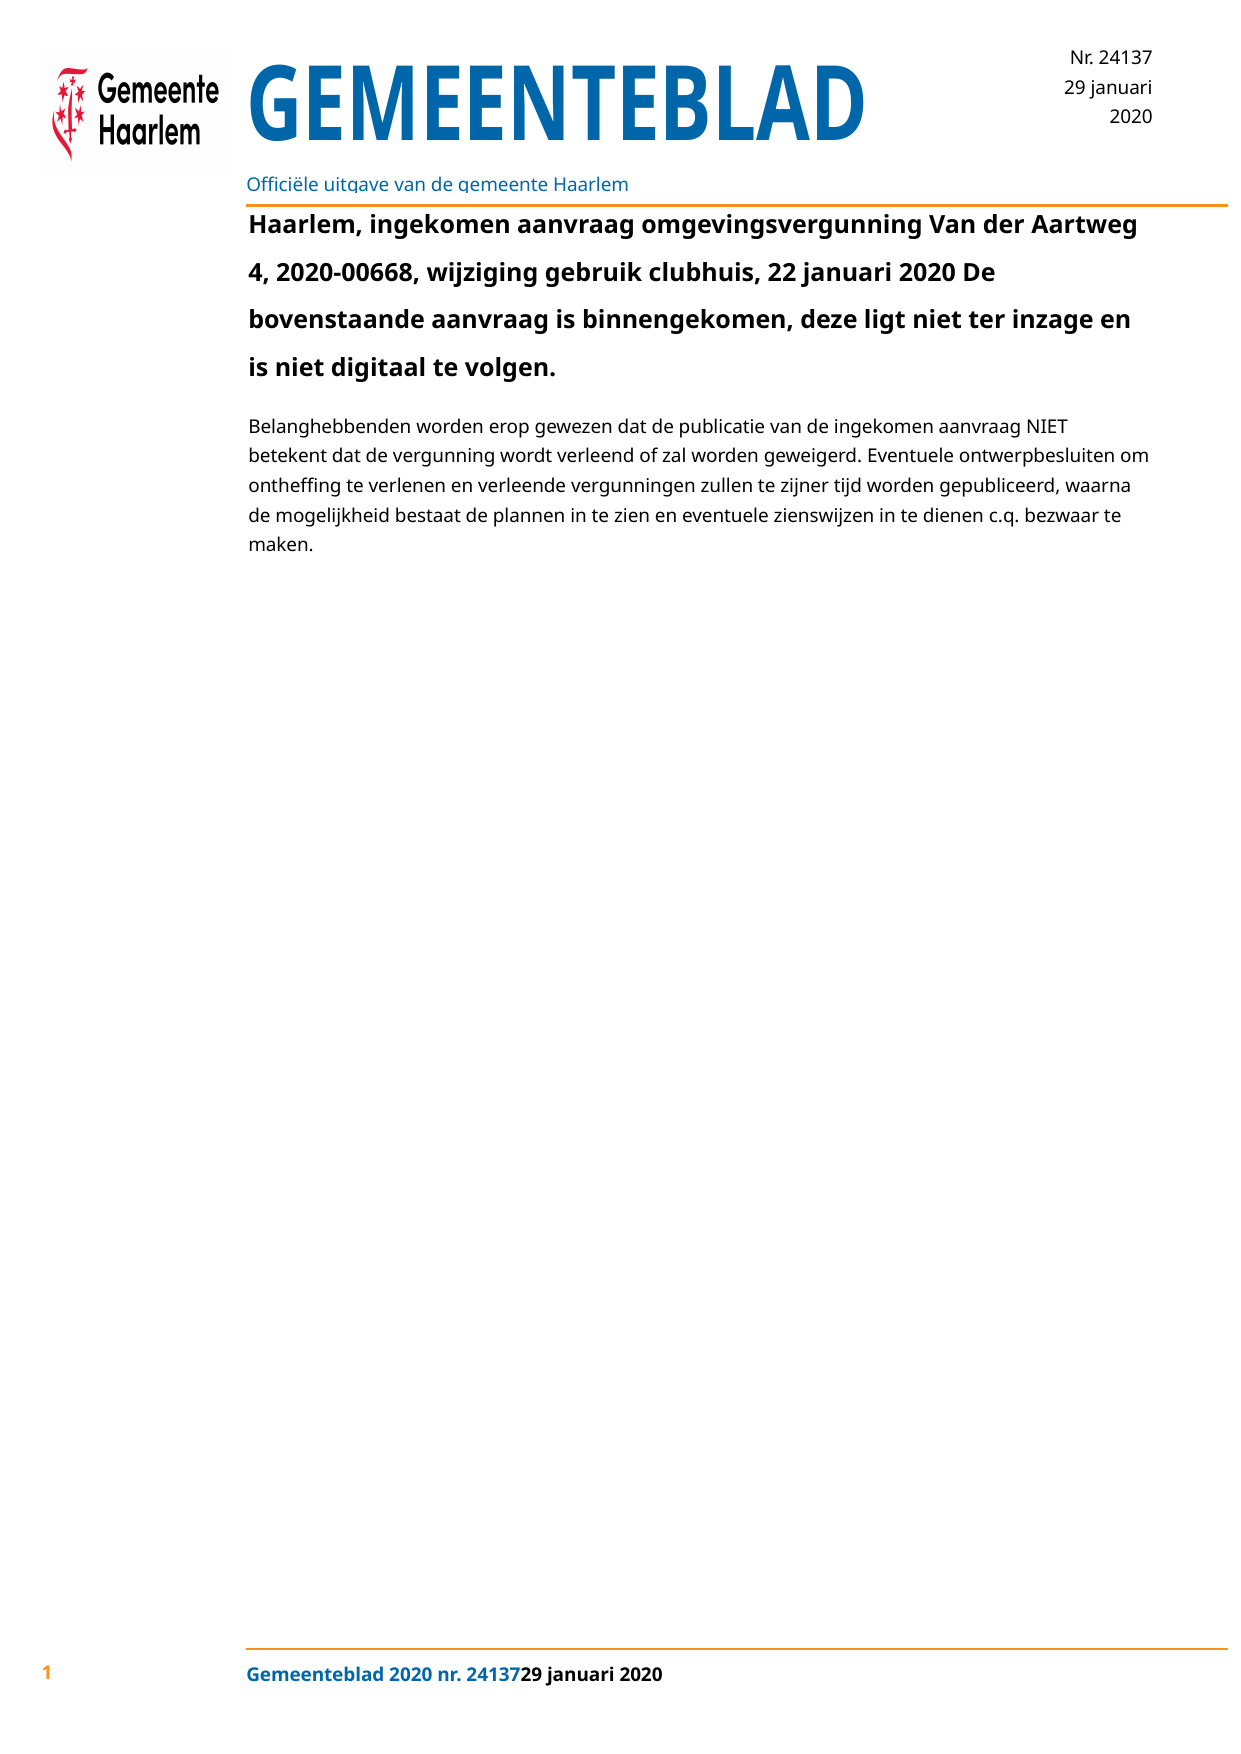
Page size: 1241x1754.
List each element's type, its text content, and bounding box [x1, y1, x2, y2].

picture [41, 47, 231, 172]
text Haarlem, ingekomen aanvraag omgevingsvergunning Van der Aartweg 4, 2020-00668, wijziging gebruik clubhuis, 22 januari 2020 De bovenstaande aanvraag is binnengekomen, deze ligt niet ter inzage en is niet digitaal te volgen. [248, 207, 1152, 384]
text Belanghebbenden worden erop gewezen dat de publicatie van de ingekomen aanvraag NIET betekent dat de vergunning wordt verleend of zal worden geweigerd. Eventuele ontwerpbesluiten om ontheffing te verlenen en verleende vergunningen zullen te zijner tijd worden gepubliceerd, waarna de mogelijkheid bestaat de plannen in te zien en eventuele zienswijzen in te dienen c.q. bezwaar te maken. [248, 413, 1152, 557]
